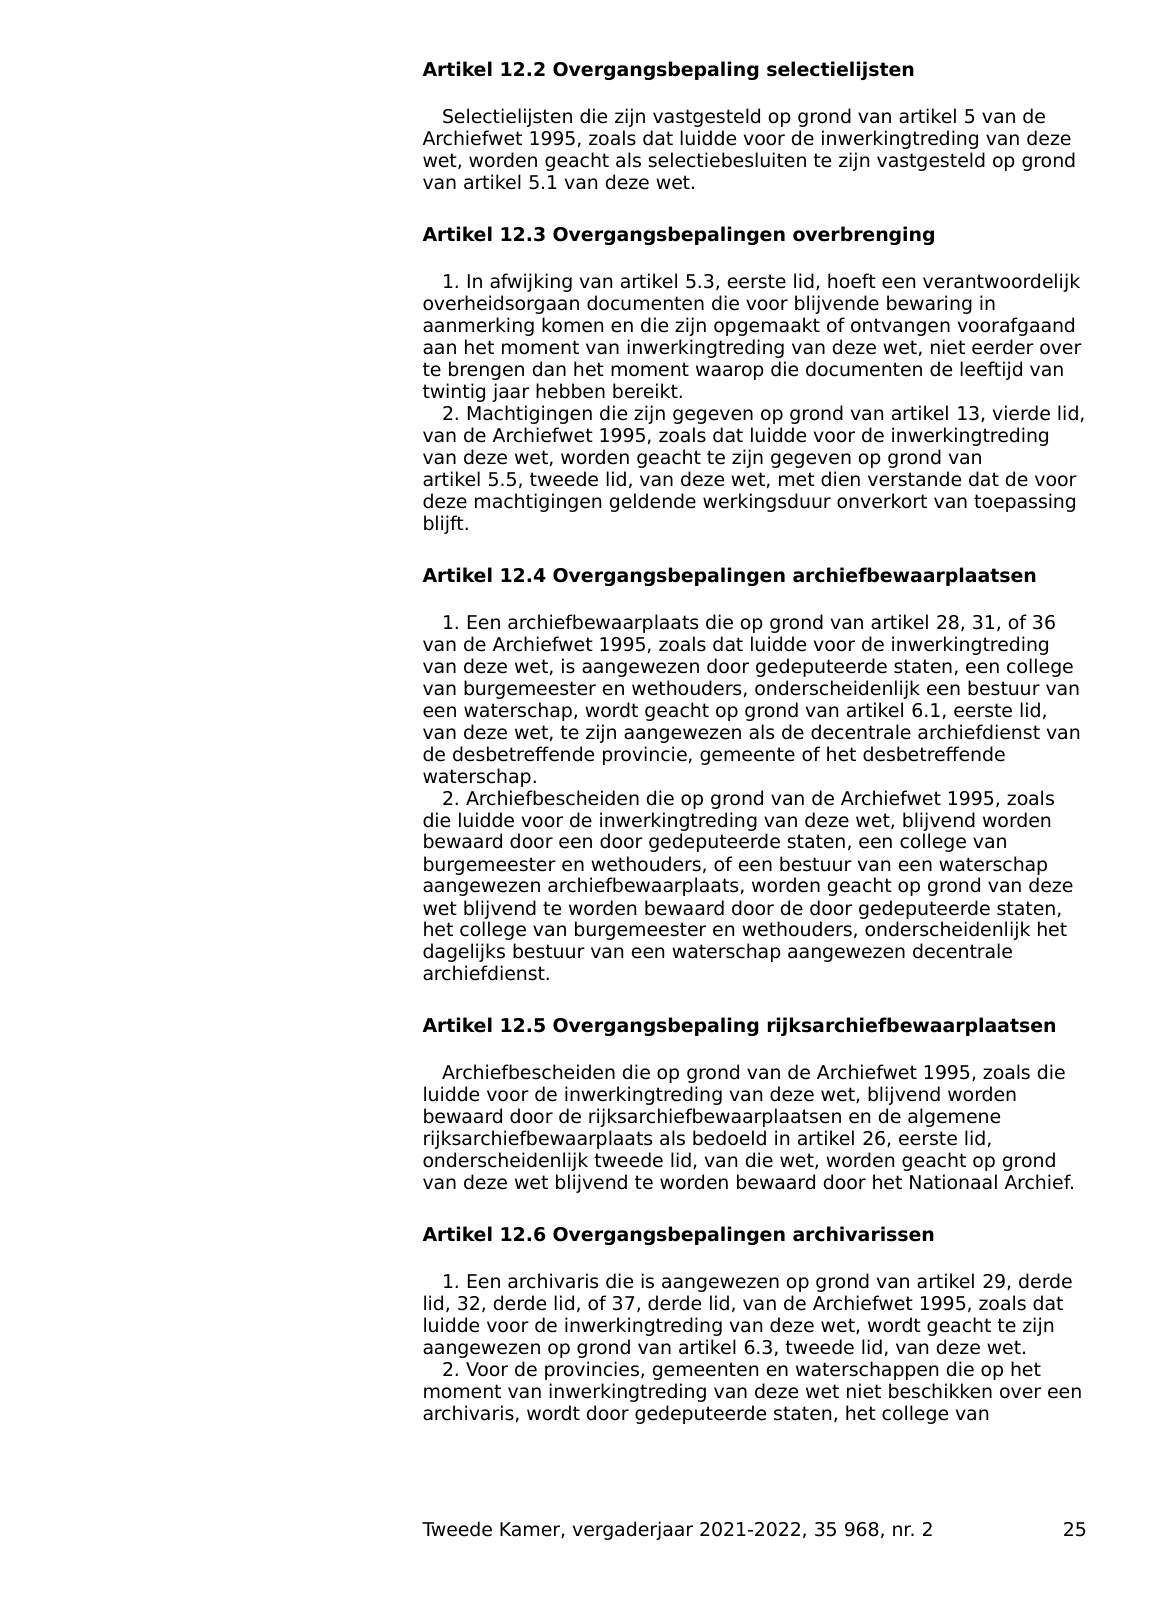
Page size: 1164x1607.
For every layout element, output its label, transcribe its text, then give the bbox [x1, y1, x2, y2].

subtitle Artikel 12.3 Overgangsbepalingen overbrenging [422, 224, 1087, 246]
subtitle Artikel 12.2 Overgangsbepaling selectielijsten [422, 59, 1087, 81]
text Archiefbescheiden die op grond van de Archiefwet 1995, zoals die luidde voor de inwerkingtreding van deze wet, blijvend worden bewaard door de rijksarchiefbewaarplaatsen en de algemene rijksarchiefbewaarplaats als bedoeld in artikel 26, eerste lid, onderscheidenlijk tweede lid, van die wet, worden geacht op grond van deze wet blijvend te worden bewaard door het Nationaal Archief. [422, 1062, 1087, 1194]
text 2. Machtigingen die zijn gegeven op grond van artikel 13, vierde lid, van de Archiefwet 1995, zoals dat luidde voor de inwerkingtreding van deze wet, worden geacht te zijn gegeven op grond van artikel 5.5, tweede lid, van deze wet, met dien verstande dat de voor deze machtigingen geldende werkingsduur onverkort van toepassing blijft. [422, 403, 1087, 535]
text 1. Een archiefbewaarplaats die op grond van artikel 28, 31, of 36 van de Archiefwet 1995, zoals dat luidde voor de inwerkingtreding van deze wet, is aangewezen door gedeputeerde staten, een college van burgemeester en wethouders, onderscheidenlijk een bestuur van een waterschap, wordt geacht op grond van artikel 6.1, eerste lid, van deze wet, te zijn aangewezen als de decentrale archiefdienst van de desbetreffende provincie, gemeente of het desbetreffende waterschap. [422, 612, 1087, 787]
text 2. Archiefbescheiden die op grond van de Archiefwet 1995, zoals die luidde voor de inwerkingtreding van deze wet, blijvend worden bewaard door een door gedeputeerde staten, een college van burgemeester en wethouders, of een bestuur van een waterschap aangewezen archiefbewaarplaats, worden geacht op grond van deze wet blijvend te worden bewaard door de door gedeputeerde staten, het college van burgemeester en wethouders, onderscheidenlijk het dagelijks bestuur van een waterschap aangewezen decentrale archiefdienst. [422, 787, 1087, 985]
text 1. In afwijking van artikel 5.3, eerste lid, hoeft een verantwoordelijk overheidsorgaan documenten die voor blijvende bewaring in aanmerking komen en die zijn opgemaakt of ontvangen voorafgaand aan het moment van inwerkingtreding van deze wet, niet eerder over te brengen dan het moment waarop die documenten de leeftijd van twintig jaar hebben bereikt. [422, 271, 1087, 403]
text 1. Een archivaris die is aangewezen op grond van artikel 29, derde lid, 32, derde lid, of 37, derde lid, van de Archiefwet 1995, zoals dat luidde voor de inwerkingtreding van deze wet, wordt geacht te zijn aangewezen op grond van artikel 6.3, tweede lid, van deze wet. [422, 1271, 1087, 1359]
text 2. Voor de provincies, gemeenten en waterschappen die op het moment van inwerkingtreding van deze wet niet beschikken over een archivaris, wordt door gedeputeerde staten, het college van [422, 1359, 1087, 1425]
subtitle Artikel 12.4 Overgangsbepalingen archiefbewaarplaatsen [422, 565, 1087, 587]
subtitle Artikel 12.6 Overgangsbepalingen archivarissen [422, 1224, 1087, 1246]
subtitle Artikel 12.5 Overgangsbepaling rijksarchiefbewaarplaatsen [422, 1015, 1087, 1037]
text Selectielijsten die zijn vastgesteld op grond van artikel 5 van de Archiefwet 1995, zoals dat luidde voor de inwerkingtreding van deze wet, worden geacht als selectiebesluiten te zijn vastgesteld op grond van artikel 5.1 van deze wet. [422, 106, 1087, 194]
